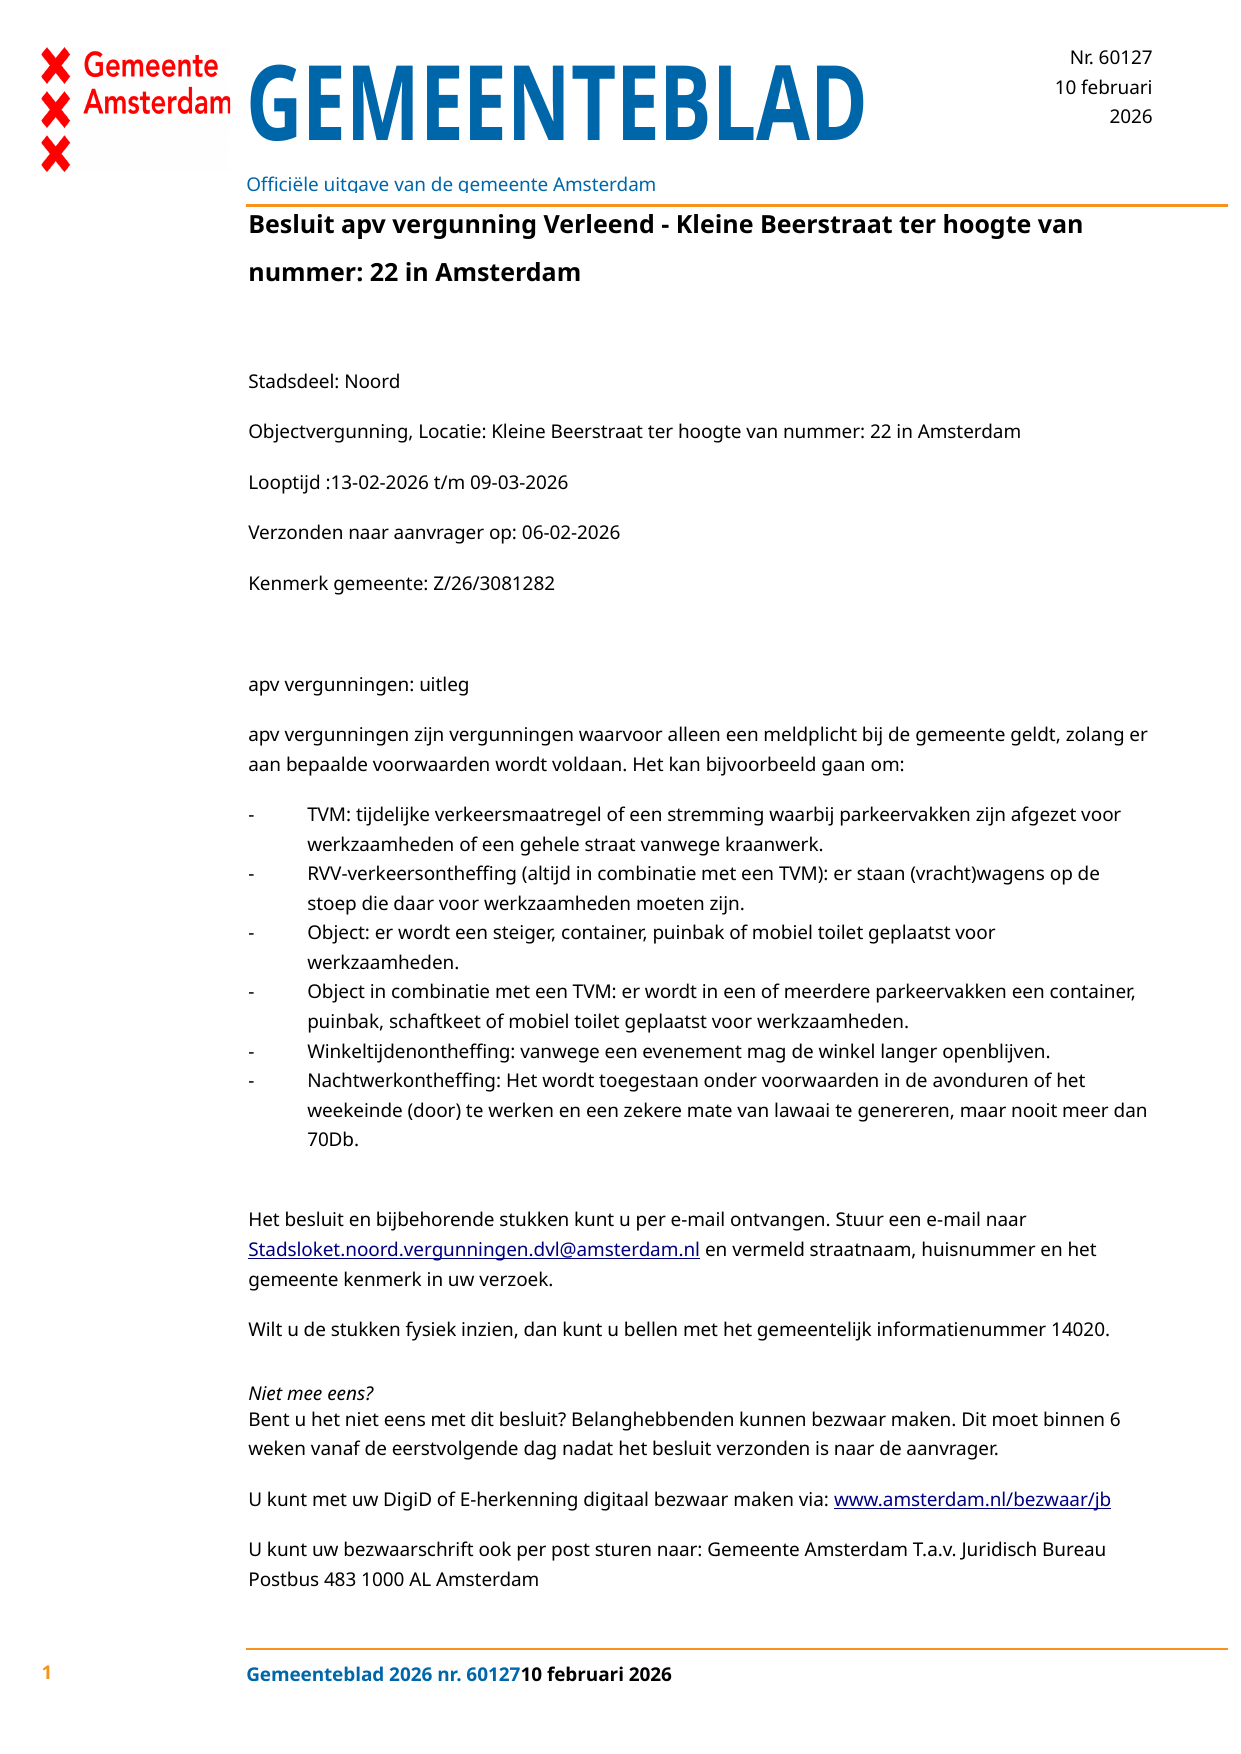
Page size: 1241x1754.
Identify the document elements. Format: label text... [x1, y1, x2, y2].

list TVM: tijdelijke verkeersmaatregel of een stremming waarbij parkeervakken zijn afgezet voor werkzaamheden of een gehele straat vanwege kraanwerk. [248, 801, 1152, 857]
text apv vergunningen zijn vergunningen waarvoor alleen een meldplicht bij de gemeente geldt, zolang er aan bepaalde voorwaarden wordt voldaan. Het kan bijvoorbeeld gaan om: [248, 721, 1152, 777]
text Bent u het niet eens met dit besluit? Belanghebbenden kunnen bezwaar maken. Dit moet binnen 6 weken vanaf de eerstvolgende dag nadat het besluit verzonden is naar de aanvrager. [248, 1406, 1152, 1461]
text Verzonden naar aanvrager op: 06-02-2026 [248, 519, 1152, 545]
list Object in combinatie met een TVM: er wordt in een of meerdere parkeervakken een container, puinbak, schaftkeet of mobiel toilet geplaatst voor werkzaamheden. [248, 979, 1152, 1034]
text Wilt u de stukken fysiek inzien, dan kunt u bellen met het gemeentelijk informatienummer 14020. [248, 1316, 1152, 1342]
text Het besluit en bijbehorende stukken kunt u per e-mail ontvangen. Stuur een e-mail naar Stadsloket.noord.vergunningen.dvl@amsterdam.nl en vermeld straatnaam, huisnummer en het gemeente kenmerk in uw verzoek. [248, 1207, 1152, 1292]
text U kunt met uw DigiD of E-herkenning digitaal bezwaar maken via: www.amsterdam.nl/bezwaar/jb [248, 1486, 1152, 1512]
text Looptijd :13-02-2026 t/m 09-03-2026 [248, 469, 1152, 495]
picture [41, 47, 231, 172]
text U kunt uw bezwaarschrift ook per post sturen naar: Gemeente Amsterdam T.a.v. Juridisch Bureau Postbus 483 1000 AL Amsterdam [248, 1536, 1152, 1592]
list Winkeltijdenontheffing: vanwege een evenement mag de winkel langer openblijven. [248, 1038, 1152, 1064]
list Nachtwerkontheffing: Het wordt toegestaan onder voorwaarden in de avonduren of het weekeinde (door) te werken en een zekere mate van lawaai te genereren, maar nooit meer dan 70Db. [248, 1067, 1152, 1152]
text Niet mee eens? [248, 1380, 1152, 1406]
text Stadsdeel: Noord [248, 368, 1152, 394]
list RVV-verkeersontheffing (altijd in combinatie met een TVM): er staan (vracht)wagens op de stoep die daar voor werkzaamheden moeten zijn. [248, 860, 1152, 916]
text Kenmerk gemeente: Z/26/3081282 [248, 570, 1152, 596]
text apv vergunningen: uitleg [248, 671, 1152, 697]
text Objectvergunning, Locatie: Kleine Beerstraat ter hoogte van nummer: 22 in Amsterdam [248, 419, 1152, 444]
list Object: er wordt een steiger, container, puinbak of mobiel toilet geplaatst voor werkzaamheden. [248, 919, 1152, 975]
text Besluit apv vergunning Verleend - Kleine Beerstraat ter hoogte van nummer: 22 in Amsterdam [248, 207, 1152, 288]
